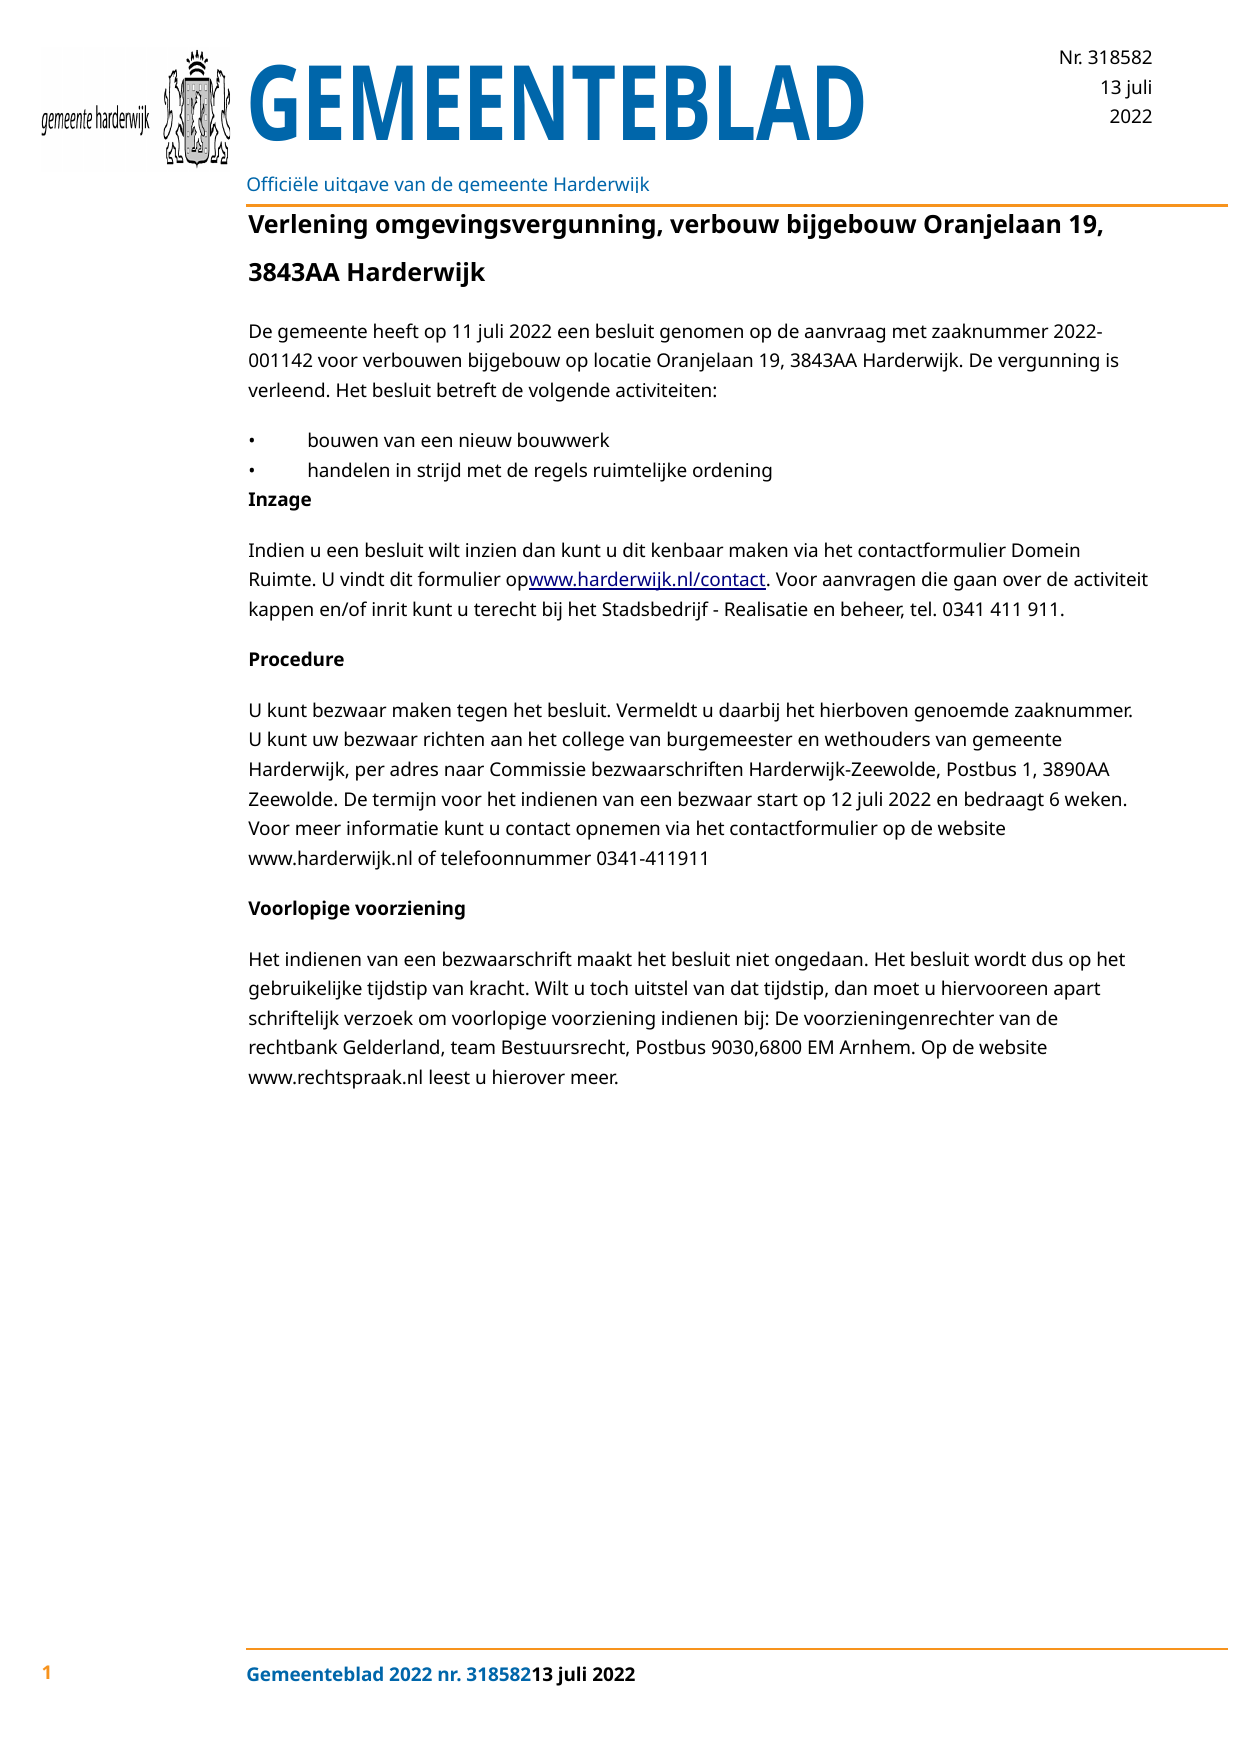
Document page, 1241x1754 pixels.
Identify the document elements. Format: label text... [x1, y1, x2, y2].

list handelen in strijd met de regels ruimtelijke ordening [248, 457, 1152, 483]
text Het indienen van een bezwaarschrift maakt het besluit niet ongedaan. Het besluit wordt dus op het gebruikelijke tijdstip van kracht. Wilt u toch uitstel van dat tijdstip, dan moet u hiervooreen apart schriftelijk verzoek om voorlopige voorziening indienen bij: De voorzieningenrechter van de rechtbank Gelderland, team Bestuursrecht, Postbus 9030,6800 EM Arnhem. Op de website www.rechtspraak.nl leest u hierover meer. [248, 946, 1152, 1090]
text Indien u een besluit wilt inzien dan kunt u dit kenbaar maken via het contactformulier Domein Ruimte. U vindt dit formulier opwww.harderwijk.nl/contact. Voor aanvragen die gaan over de activiteit kappen en/of inrit kunt u terecht bij het Stadsbedrijf - Realisatie en beheer, tel. 0341 411 911. [248, 537, 1152, 622]
picture [41, 47, 231, 172]
text Voorlopige voorziening [248, 895, 1152, 921]
text De gemeente heeft op 11 juli 2022 een besluit genomen op de aanvraag met zaaknummer 2022-001142 voor verbouwen bijgebouw op locatie Oranjelaan 19, 3843AA Harderwijk. De vergunning is verleend. Het besluit betreft de volgende activiteiten: [248, 318, 1152, 403]
text U kunt bezwaar maken tegen het besluit. Vermeldt u daarbij het hierboven genoemde zaaknummer. U kunt uw bezwaar richten aan het college van burgemeester en wethouders van gemeente Harderwijk, per adres naar Commissie bezwaarschriften Harderwijk-Zeewolde, Postbus 1, 3890AA Zeewolde. De termijn voor het indienen van een bezwaar start op 12 juli 2022 en bedraagt 6 weken. Voor meer informatie kunt u contact opnemen via het contactformulier op de website www.harderwijk.nl of telefoonnummer 0341-411911 [248, 697, 1152, 871]
text Procedure [248, 647, 1152, 672]
text Verlening omgevingsvergunning, verbouw bijgebouw Oranjelaan 19, 3843AA Harderwijk [248, 207, 1152, 288]
text Inzage [248, 487, 1152, 512]
list bouwen van een nieuw bouwwerk [248, 427, 1152, 453]
